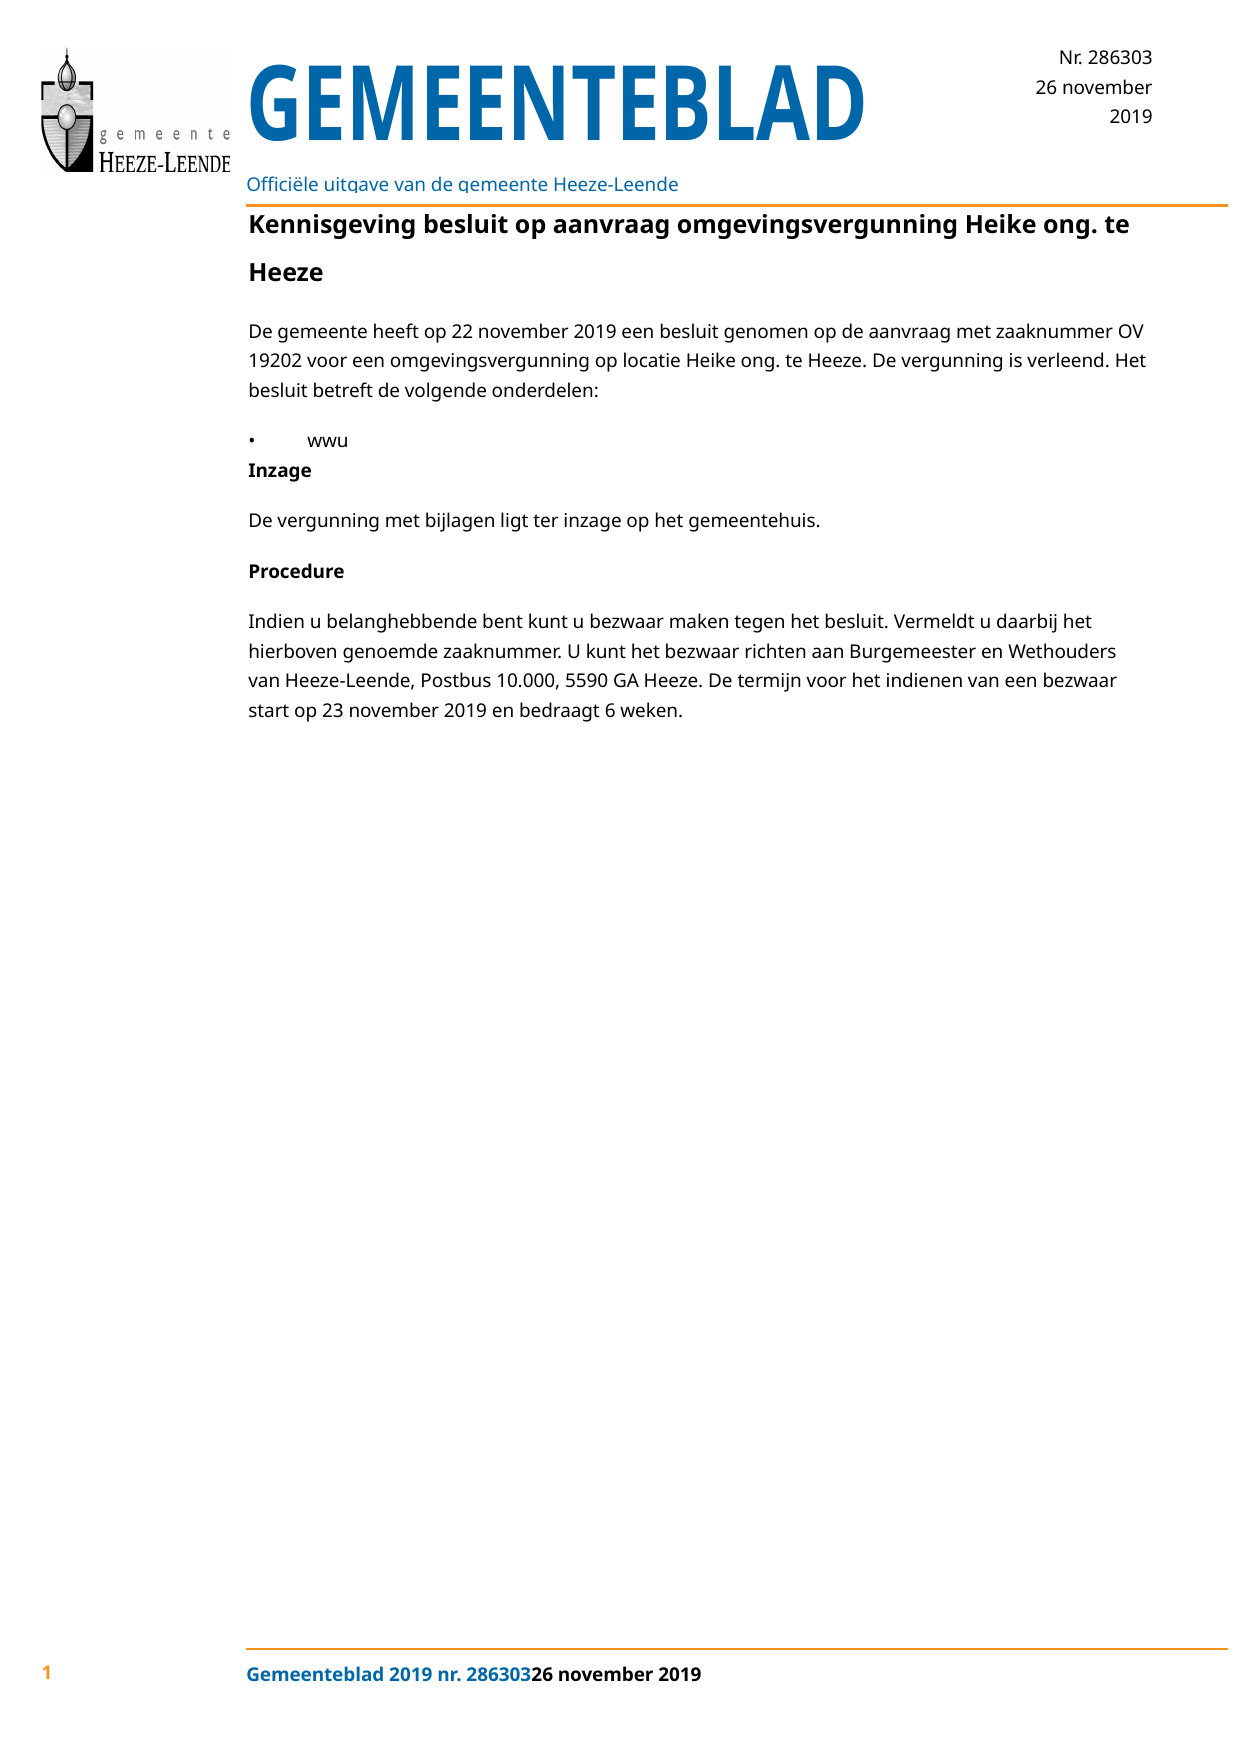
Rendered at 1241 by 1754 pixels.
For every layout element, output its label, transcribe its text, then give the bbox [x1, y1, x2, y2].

text Kennisgeving besluit op aanvraag omgevingsvergunning Heike ong. te Heeze [248, 207, 1152, 288]
list wwu [248, 427, 1152, 453]
picture [41, 47, 231, 172]
text De gemeente heeft op 22 november 2019 een besluit genomen op de aanvraag met zaaknummer OV 19202 voor een omgevingsvergunning op locatie Heike ong. te Heeze. De vergunning is verleend. Het besluit betreft de volgende onderdelen: [248, 318, 1152, 403]
text De vergunning met bijlagen ligt ter inzage op het gemeentehuis. [248, 507, 1152, 533]
text Procedure [248, 558, 1152, 584]
text Inzage [248, 457, 1152, 483]
text Indien u belanghebbende bent kunt u bezwaar maken tegen het besluit. Vermeldt u daarbij het hierboven genoemde zaaknummer. U kunt het bezwaar richten aan Burgemeester en Wethouders van Heeze-Leende, Postbus 10.000, 5590 GA Heeze. De termijn voor het indienen van een bezwaar start op 23 november 2019 en bedraagt 6 weken. [248, 608, 1152, 723]
